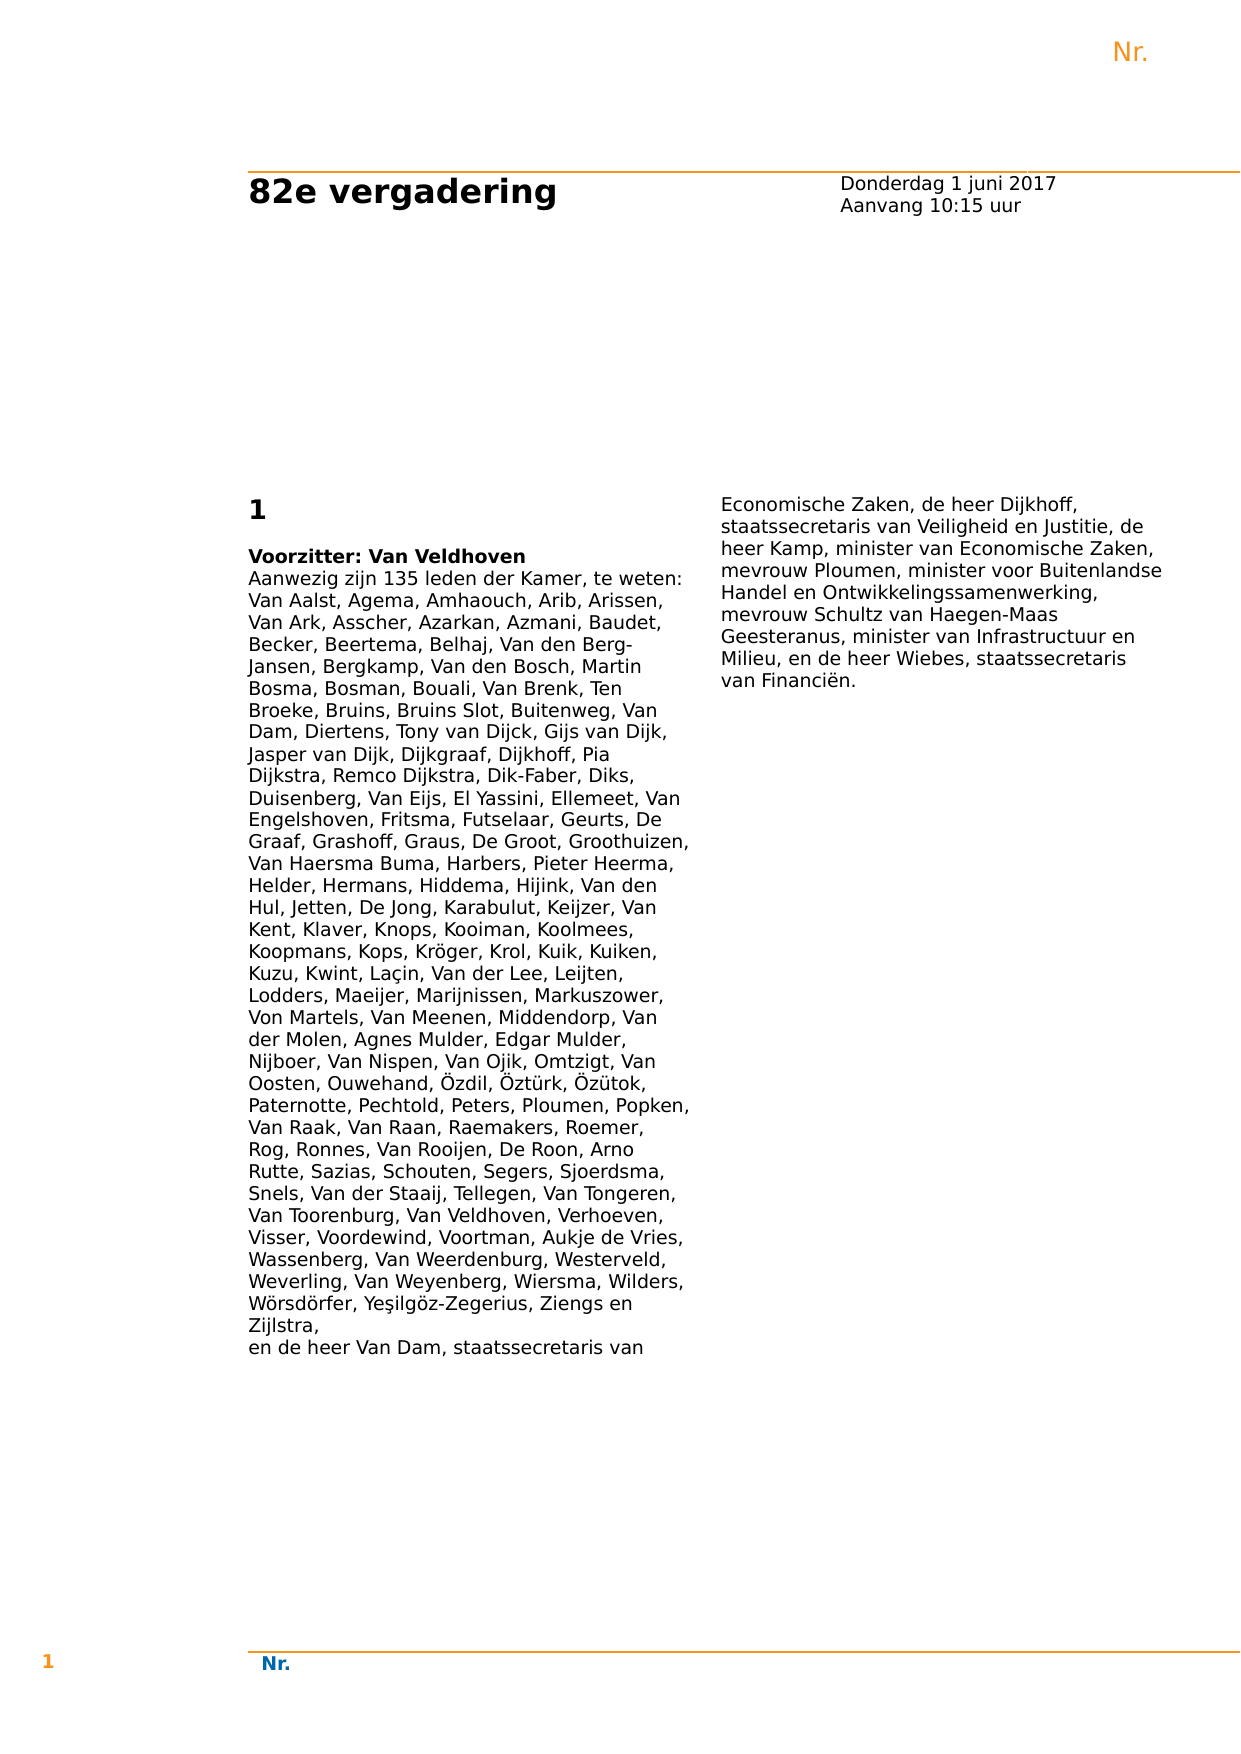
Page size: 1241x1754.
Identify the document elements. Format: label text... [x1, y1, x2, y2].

text Aanwezig zijn 135 leden der Kamer, te weten: [248, 568, 691, 589]
title 1 [248, 494, 691, 526]
text Van Aalst, Agema, Amhaouch, Arib, Arissen, Van Ark, Asscher, Azarkan, Azmani, Baudet, Becker, Beertema, Belhaj, Van den Berg-Jansen, Bergkamp, Van den Bosch, Martin Bosma, Bosman, Bouali, Van Brenk, Ten Broeke, Bruins, Bruins Slot, Buitenweg, Van Dam, Diertens, Tony van Dijck, Gijs van Dijk, Jasper van Dijk, Dijkgraaf, Dijkhoff, Pia Dijkstra, Remco Dijkstra, Dik-Faber, Diks, Duisenberg, Van Eijs, El Yassini, Ellemeet, Van Engelshoven, Fritsma, Futselaar, Geurts, De Graaf, Grashoff, Graus, De Groot, Groothuizen, Van Haersma Buma, Harbers, Pieter Heerma, Helder, Hermans, Hiddema, Hijink, Van den Hul, Jetten, De Jong, Karabulut, Keijzer, Van Kent, Klaver, Knops, Kooiman, Koolmees, Koopmans, Kops, Kröger, Krol, Kuik, Kuiken, Kuzu, Kwint, Laçin, Van der Lee, Leijten, Lodders, Maeijer, Marijnissen, Markuszower, Von Martels, Van Meenen, Middendorp, Van der Molen, Agnes Mulder, Edgar Mulder, Nijboer, Van Nispen, Van Ojik, Omtzigt, Van Oosten, Ouwehand, Özdil, Öztürk, Özütok, Paternotte, Pechtold, Peters, Ploumen, Popken, Van Raak, Van Raan, Raemakers, Roemer, Rog, Ronnes, Van Rooijen, De Roon, Arno Rutte, Sazias, Schouten, Segers, Sjoerdsma, Snels, Van der Staaij, Tellegen, Van Tongeren, Van Toorenburg, Van Veldhoven, Verhoeven, Visser, Voordewind, Voortman, Aukje de Vries, Wassenberg, Van Weerdenburg, Westerveld, Weverling, Van Weyenberg, Wiersma, Wilders, Wörsdörfer, Yeşilgöz-Zegerius, Ziengs en Zijlstra, [248, 589, 691, 1337]
table_header 82e vergadering [248, 173, 840, 217]
text Voorzitter: Van Veldhoven [248, 546, 691, 568]
text Economische Zaken, de heer Dijkhoff, staatssecretaris van Veiligheid en Justitie, de heer Kamp, minister van Economische Zaken, mevrouw Ploumen, minister voor Buitenlandse Handel en Ontwikkelingssamenwerking, mevrouw Schultz van Haegen-Maas Geesteranus, minister van Infrastructuur en Milieu, en de heer Wiebes, staatssecretaris van Financiën. [721, 494, 1163, 692]
table_cell Aanvang 10:15 uur [840, 195, 1163, 217]
table_header Donderdag 1 juni 2017 [840, 173, 1163, 195]
text en de heer Van Dam, staatssecretaris van [248, 1337, 691, 1359]
